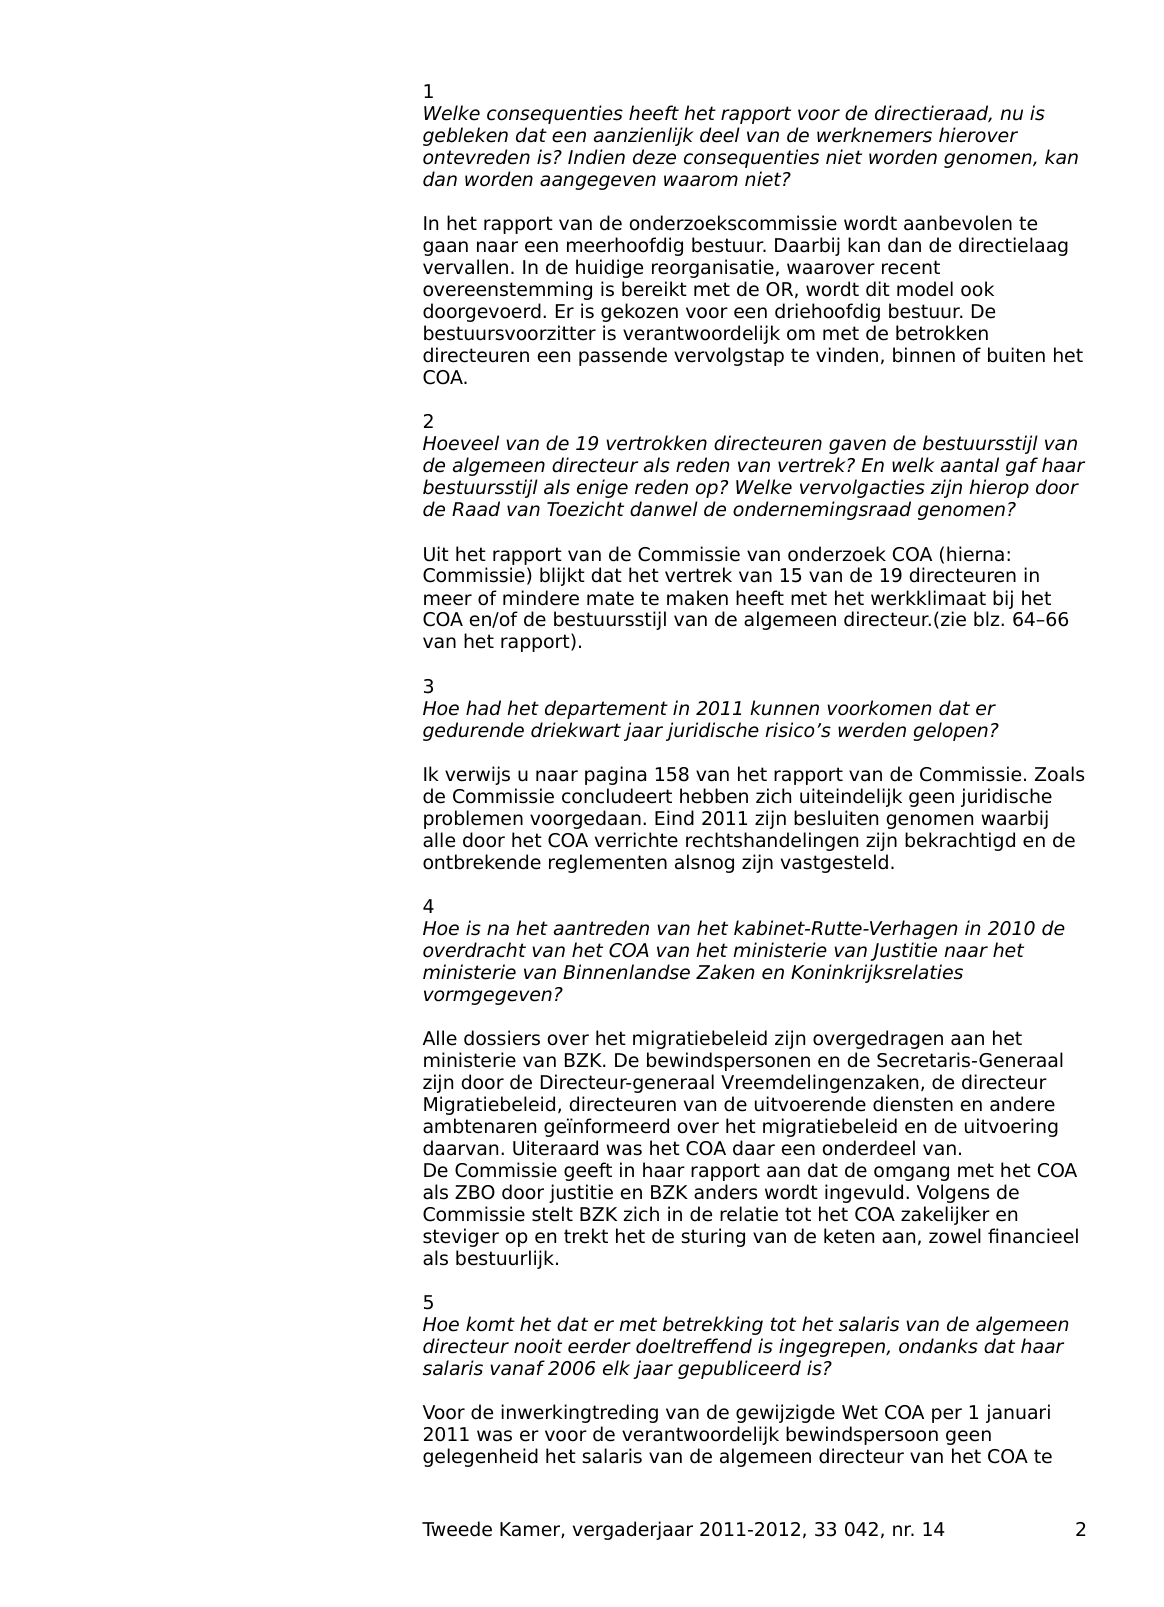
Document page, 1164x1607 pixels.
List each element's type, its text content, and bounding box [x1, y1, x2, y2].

text De Commissie geeft in haar rapport aan dat de omgang met het COA als ZBO door justitie en BZK anders wordt ingevuld. Volgens de Commissie stelt BZK zich in de relatie tot het COA zakelijker en steviger op en trekt het de sturing van de keten aan, zowel financieel als bestuurlijk. [422, 1160, 1087, 1269]
text Hoe had het departement in 2011 kunnen voorkomen dat er gedurende driekwart jaar juridische risico’s werden gelopen? [422, 697, 1087, 741]
text Welke consequenties heeft het rapport voor de directieraad, nu is gebleken dat een aanzienlijk deel van de werknemers hierover ontevreden is? Indien deze consequenties niet worden genomen, kan dan worden aangegeven waarom niet? [422, 103, 1087, 191]
text Hoeveel van de 19 vertrokken directeuren gaven de bestuursstijl van de algemeen directeur als reden van vertrek? En welk aantal gaf haar bestuursstijl als enige reden op? Welke vervolgacties zijn hierop door de Raad van Toezicht danwel de ondernemingsraad genomen? [422, 433, 1087, 521]
text Hoe komt het dat er met betrekking tot het salaris van de algemeen directeur nooit eerder doeltreffend is ingegrepen, ondanks dat haar salaris vanaf 2006 elk jaar gepubliceerd is? [422, 1314, 1087, 1380]
text 1 [422, 81, 1087, 103]
text Uit het rapport van de Commissie van onderzoek COA (hierna: Commissie) blijkt dat het vertrek van 15 van de 19 directeuren in meer of mindere mate te maken heeft met het werkklimaat bij het COA en/of de bestuursstijl van de algemeen directeur.(zie blz. 64–66 van het rapport). [422, 543, 1087, 653]
text Alle dossiers over het migratiebeleid zijn overgedragen aan het ministerie van BZK. De bewindspersonen en de Secretaris-Generaal zijn door de Directeur-generaal Vreemdelingenzaken, de directeur Migratiebeleid, directeuren van de uitvoerende diensten en andere ambtenaren geïnformeerd over het migratiebeleid en de uitvoering daarvan. Uiteraard was het COA daar een onderdeel van. [422, 1028, 1087, 1160]
text Hoe is na het aantreden van het kabinet-Rutte-Verhagen in 2010 de overdracht van het COA van het ministerie van Justitie naar het ministerie van Binnenlandse Zaken en Koninkrijksrelaties vormgegeven? [422, 918, 1087, 1006]
text 5 [422, 1292, 1087, 1314]
text 3 [422, 676, 1087, 697]
text 4 [422, 896, 1087, 918]
text In het rapport van de onderzoekscommissie wordt aanbevolen te gaan naar een meerhoofdig bestuur. Daarbij kan dan de directielaag vervallen. In de huidige reorganisatie, waarover recent overeenstemming is bereikt met de OR, wordt dit model ook doorgevoerd. Er is gekozen voor een driehoofdig bestuur. De bestuursvoorzitter is verantwoordelijk om met de betrokken directeuren een passende vervolgstap te vinden, binnen of buiten het COA. [422, 213, 1087, 389]
text 2 [422, 411, 1087, 433]
text Ik verwijs u naar pagina 158 van het rapport van de Commissie. Zoals de Commissie concludeert hebben zich uiteindelijk geen juridische problemen voorgedaan. Eind 2011 zijn besluiten genomen waarbij alle door het COA verrichte rechtshandelingen zijn bekrachtigd en de ontbrekende reglementen alsnog zijn vastgesteld. [422, 764, 1087, 873]
text Voor de inwerkingtreding van de gewijzigde Wet COA per 1 januari 2011 was er voor de verantwoordelijk bewindspersoon geen gelegenheid het salaris van de algemeen directeur van het COA te [422, 1402, 1087, 1468]
